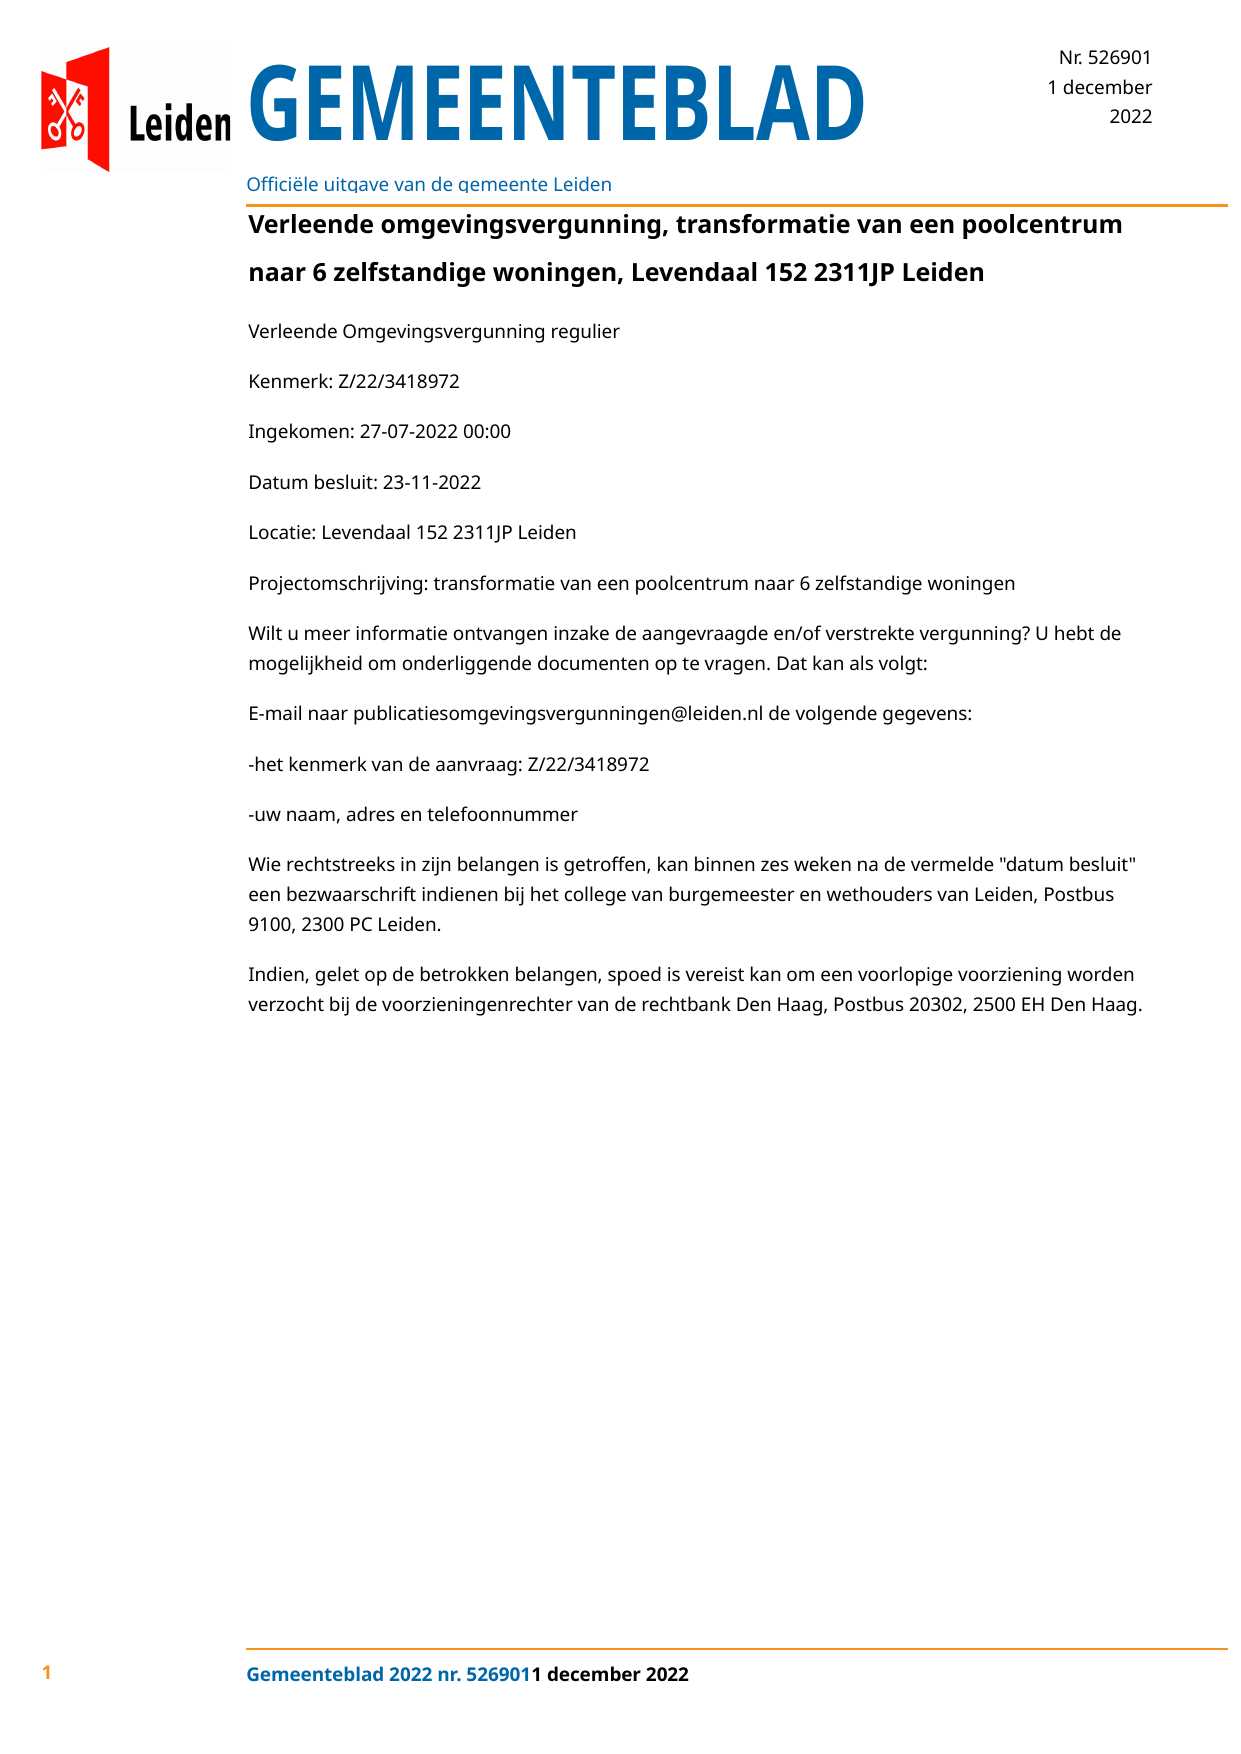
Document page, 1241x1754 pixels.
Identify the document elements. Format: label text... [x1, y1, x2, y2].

text Wilt u meer informatie ontvangen inzake de aangevraagde en/of verstrekte vergunning? U hebt de mogelijkheid om onderliggende documenten op te vragen. Dat kan als volgt: [248, 620, 1152, 676]
text Locatie: Levendaal 152 2311JP Leiden [248, 519, 1152, 545]
text Indien, gelet op de betrokken belangen, spoed is vereist kan om een voorlopige voorziening worden verzocht bij de voorzieningenrechter van de rechtbank Den Haag, Postbus 20302, 2500 EH Den Haag. [248, 961, 1152, 1017]
text E-mail naar publicatiesomgevingsvergunningen@leiden.nl de volgende gegevens: [248, 700, 1152, 726]
picture [41, 47, 231, 172]
text Ingekomen: 27-07-2022 00:00 [248, 419, 1152, 444]
text Verleende Omgevingsvergunning regulier [248, 318, 1152, 344]
text Verleende omgevingsvergunning, transformatie van een poolcentrum naar 6 zelfstandige woningen, Levendaal 152 2311JP Leiden [248, 207, 1152, 288]
text Datum besluit: 23-11-2022 [248, 469, 1152, 495]
text Kenmerk: Z/22/3418972 [248, 368, 1152, 394]
text Wie rechtstreeks in zijn belangen is getroffen, kan binnen zes weken na de vermelde "datum besluit" een bezwaarschrift indienen bij het college van burgemeester en wethouders van Leiden, Postbus 9100, 2300 PC Leiden. [248, 852, 1152, 937]
text -het kenmerk van de aanvraag: Z/22/3418972 [248, 751, 1152, 777]
text -uw naam, adres en telefoonnummer [248, 801, 1152, 827]
text Projectomschrijving: transformatie van een poolcentrum naar 6 zelfstandige woningen [248, 570, 1152, 596]
